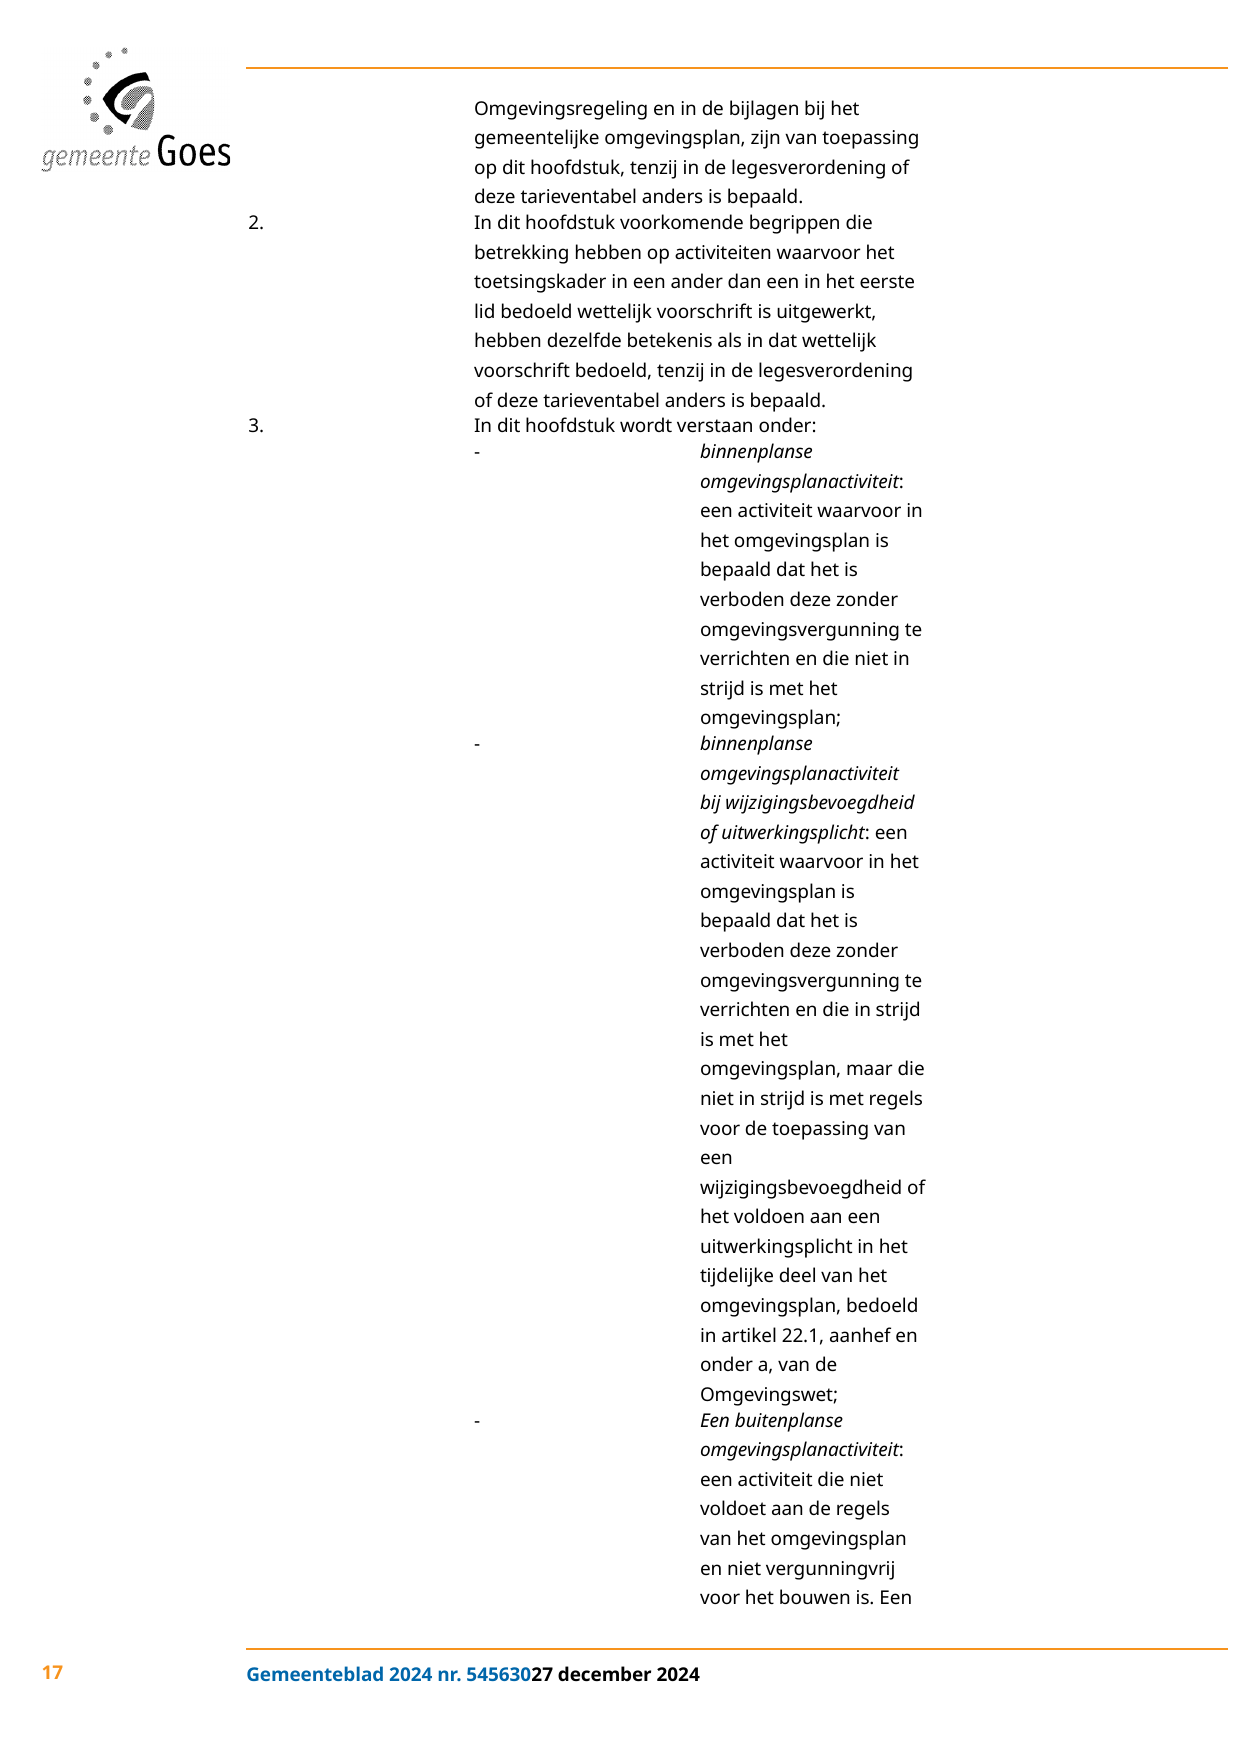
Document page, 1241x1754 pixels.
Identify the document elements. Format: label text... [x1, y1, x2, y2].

picture [41, 47, 231, 172]
table_cell [926, 413, 1152, 438]
table_cell [926, 438, 1152, 730]
table_cell In dit hoofdstuk wordt verstaan onder: [474, 413, 926, 438]
table_cell 3. [248, 413, 474, 438]
table_cell [926, 730, 1152, 1407]
table_cell Een buitenplanse omgevingsplanactiviteit: een activiteit die niet voldoet aan de regels van het omgevingsplan en niet vergunningvrij voor het bouwen is. Een [700, 1407, 926, 1610]
table_cell Omgevingsregeling en in de bijlagen bij het gemeentelijke omgevingsplan, zijn van toepassing op dit hoofdstuk, tenzij in de legesverordening of deze tarieventabel anders is bepaald. [474, 95, 926, 209]
table_cell [926, 209, 1152, 412]
table_cell - [474, 1407, 700, 1610]
table_cell [248, 730, 474, 1407]
table_cell [248, 1407, 474, 1610]
table_cell binnenplanse omgevingsplanactiviteit bij wijzigingsbevoegdheid of uitwerkingsplicht: een activiteit waarvoor in het omgevingsplan is bepaald dat het is verboden deze zonder omgevingsvergunning te verrichten en die in strijd is met het omgevingsplan, maar die niet in strijd is met regels voor de toepassing van een wijzigingsbevoegdheid of het voldoen aan een uitwerkingsplicht in het tijdelijke deel van het omgevingsplan, bedoeld in artikel 22.1, aanhef en onder a, van de Omgevingswet; [700, 730, 926, 1407]
table_cell [248, 95, 474, 209]
table_cell In dit hoofdstuk voorkomende begrippen die betrekking hebben op activiteiten waarvoor het toetsingskader in een ander dan een in het eerste lid bedoeld wettelijk voorschrift is uitgewerkt, hebben dezelfde betekenis als in dat wettelijk voorschrift bedoeld, tenzij in de legesverordening of deze tarieventabel anders is bepaald. [474, 209, 926, 412]
table_cell - [474, 438, 700, 730]
table_cell 2. [248, 209, 474, 412]
table_cell [926, 1407, 1152, 1610]
table_cell binnenplanse omgevingsplanactiviteit: een activiteit waarvoor in het omgevingsplan is bepaald dat het is verboden deze zonder omgevingsvergunning te verrichten en die niet in strijd is met het omgevingsplan; [700, 438, 926, 730]
table_cell - [474, 730, 700, 1407]
table_cell [248, 438, 474, 730]
table_cell [926, 95, 1152, 209]
